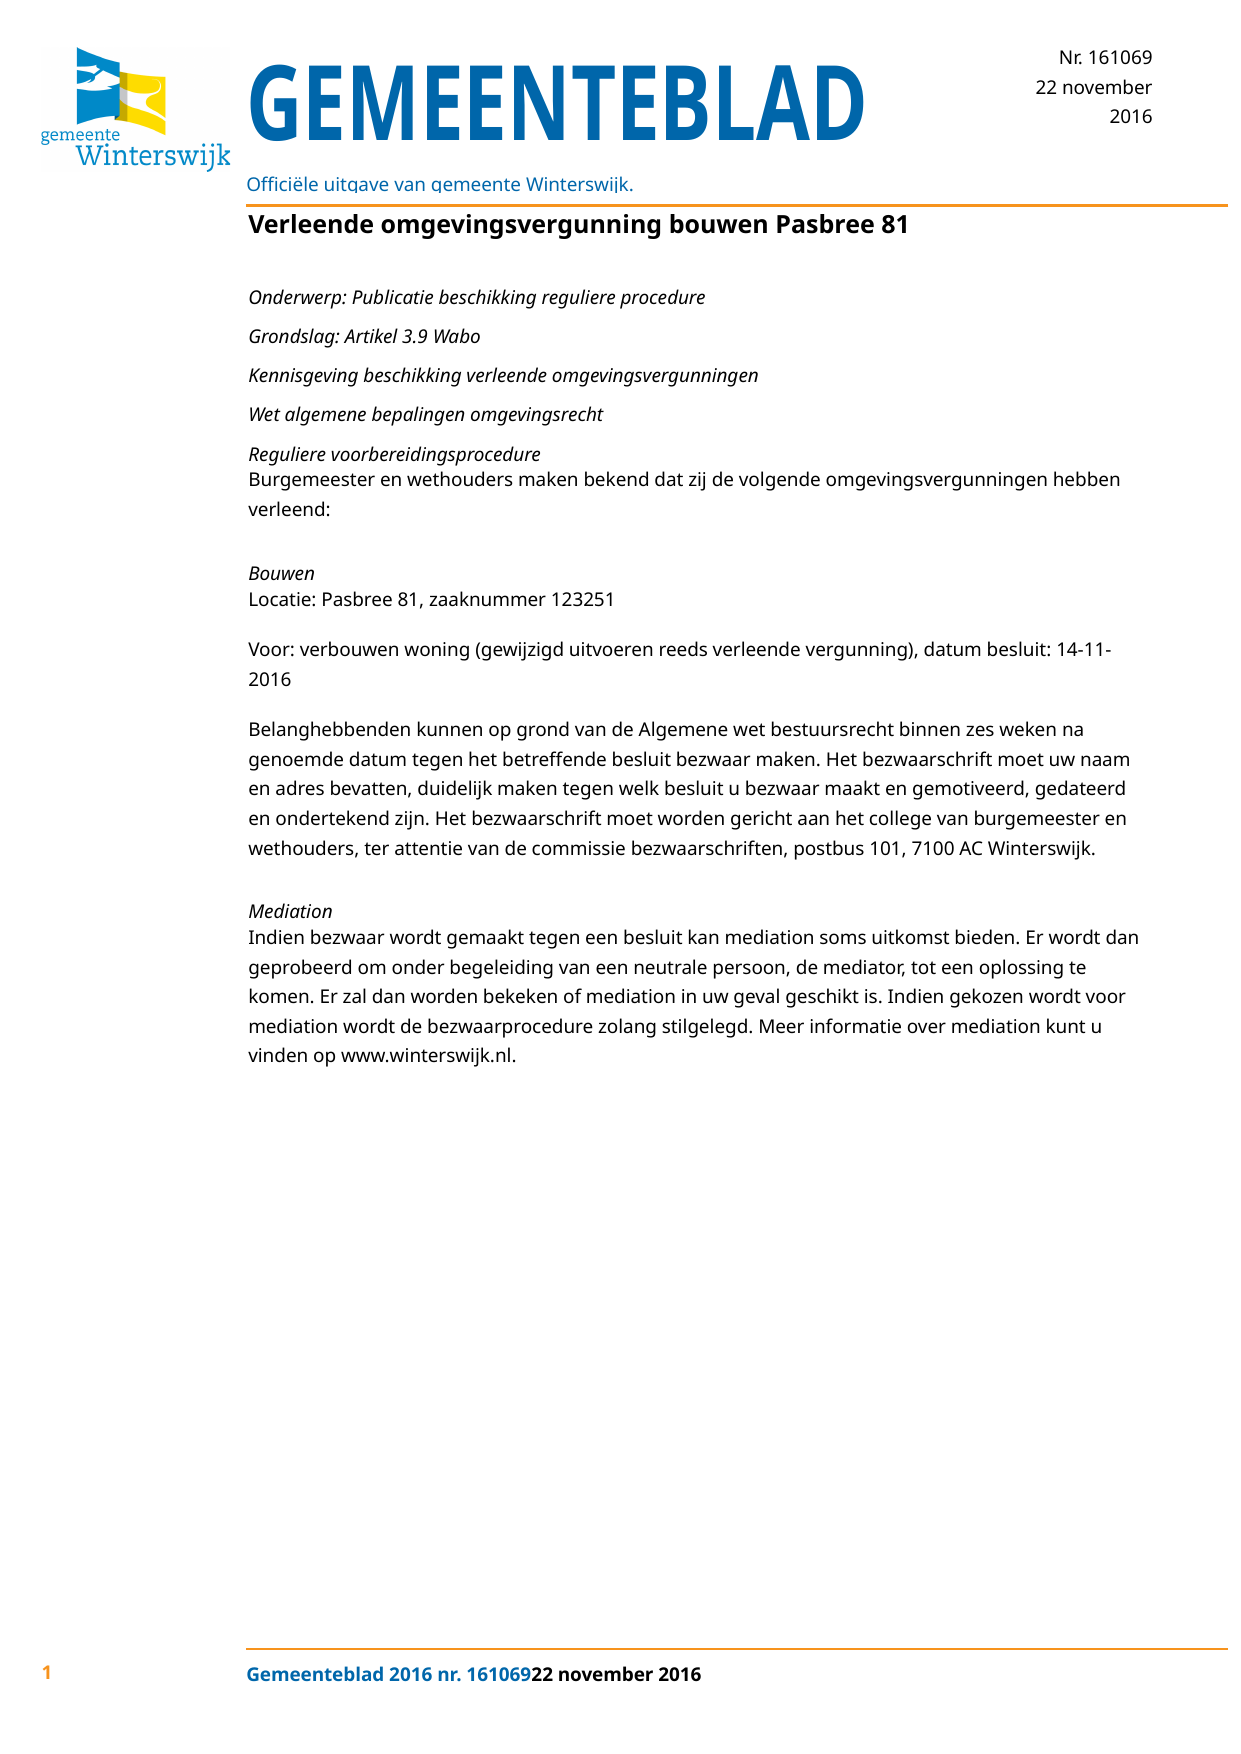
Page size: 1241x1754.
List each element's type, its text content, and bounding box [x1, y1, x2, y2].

text Grondslag: Artikel 3.9 Wabo [248, 323, 1152, 349]
text Indien bezwaar wordt gemaakt tegen een besluit kan mediation soms uitkomst bieden. Er wordt dan geprobeerd om onder begeleiding van een neutrale persoon, de mediator, tot een oplossing te komen. Er zal dan worden bekeken of mediation in uw geval geschikt is. Indien gekozen wordt voor mediation wordt de bezwaarprocedure zolang stilgelegd. Meer informatie over mediation kunt u vinden op www.winterswijk.nl. [248, 924, 1152, 1068]
text Belanghebbenden kunnen op grond van de Algemene wet bestuursrecht binnen zes weken na genoemde datum tegen het betreffende besluit bezwaar maken. Het bezwaarschrift moet uw naam en adres bevatten, duidelijk maken tegen welk besluit u bezwaar maakt en gemotiveerd, gedateerd en ondertekend zijn. Het bezwaarschrift moet worden gericht aan het college van burgemeester en wethouders, ter attentie van de commissie bezwaarschriften, postbus 101, 7100 AC Winterswijk. [248, 716, 1152, 860]
text Mediation [248, 899, 1152, 924]
picture [225, 153, 231, 162]
text Verleende omgevingsvergunning bouwen Pasbree 81 [248, 207, 1152, 241]
picture [41, 47, 231, 172]
text Wet algemene bepalingen omgevingsrecht [248, 402, 1152, 427]
text Voor: verbouwen woning (gewijzigd uitvoeren reeds verleende vergunning), datum besluit: 14-11-2016 [248, 636, 1152, 692]
text Burgemeester en wethouders maken bekend dat zij de volgende omgevingsvergunningen hebben verleend: [248, 467, 1152, 522]
text Locatie: Pasbree 81, zaaknummer 123251 [248, 586, 1152, 612]
text Reguliere voorbereidingsprocedure [248, 441, 1152, 467]
text Kennisgeving beschikking verleende omgevingsvergunningen [248, 362, 1152, 388]
text Onderwerp: Publicatie beschikking reguliere procedure [248, 284, 1152, 309]
text Bouwen [248, 560, 1152, 586]
